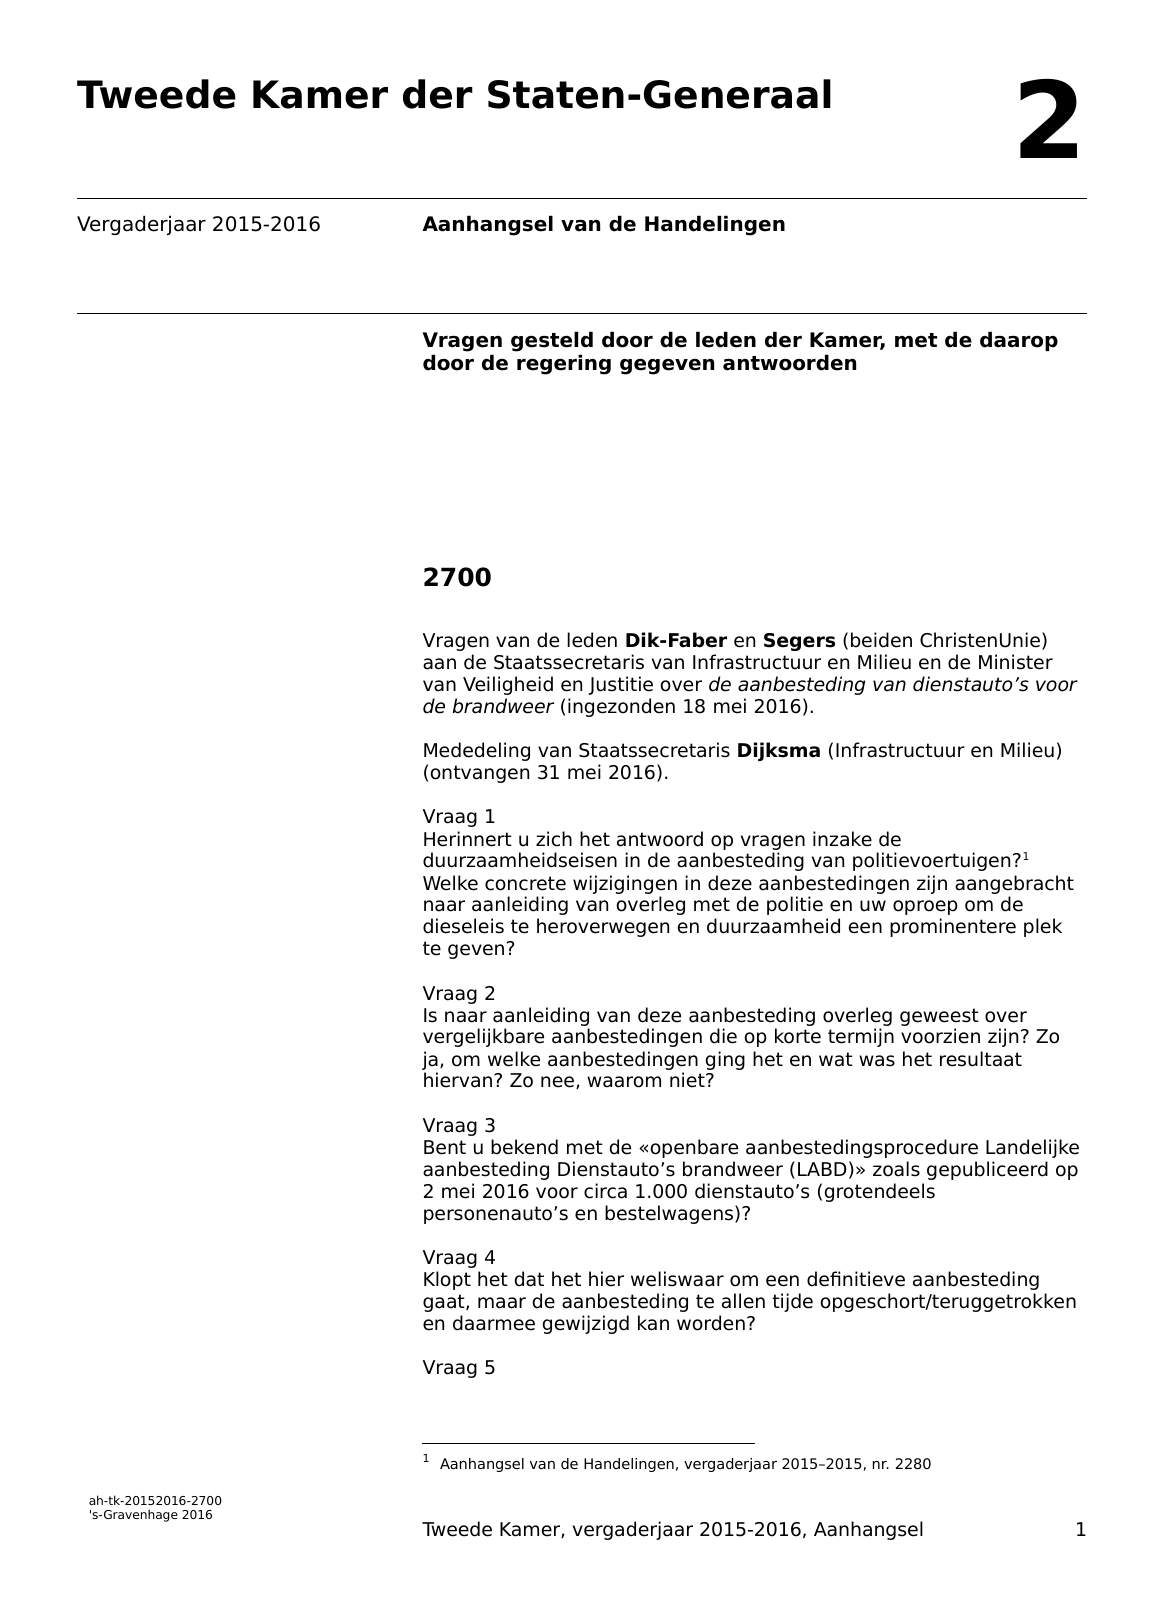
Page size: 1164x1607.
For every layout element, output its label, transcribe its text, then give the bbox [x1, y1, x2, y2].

table_cell Aanhangsel van de Handelingen [422, 199, 1087, 313]
text Aanhangsel van de Handelingen, vergaderjaar 2015–2015, nr. 2280 [422, 1452, 1087, 1474]
text 's-Gravenhage 2016 [88, 1508, 323, 1522]
text Vraag 3 [422, 1114, 1087, 1137]
text Is naar aanleiding van deze aanbesteding overleg geweest over vergelijkbare aanbestedingen die op korte termijn voorzien zijn? Zo ja, om welke aanbestedingen ging het en wat was het resultaat hiervan? Zo nee, waarom niet? [422, 1004, 1087, 1092]
text Herinnert u zich het antwoord op vragen inzake de duurzaamheidseisen in de aanbesteding van politievoertuigen? Welke concrete wijzigingen in deze aanbestedingen zijn aangebracht naar aanleiding van overleg met de politie en uw oproep om de dieseleis te heroverwegen en duurzaamheid een prominentere plek te geven? [422, 828, 1087, 960]
text Vraag 4 [422, 1247, 1087, 1269]
text Mededeling van Staatssecretaris Dijksma (Infrastructuur en Milieu) (ontvangen 31 mei 2016). [422, 740, 1087, 784]
text Bent u bekend met de «openbare aanbestedingsprocedure Landelijke aanbesteding Dienstauto’s brandweer (LABD)» zoals gepubliceerd op 2 mei 2016 voor circa 1.000 dienstauto’s (grotendeels personenauto’s en bestelwagens)? [422, 1137, 1087, 1224]
table_header 2 [886, 59, 1087, 198]
text Klopt het dat het hier weliswaar om een definitieve aanbesteding gaat, maar de aanbesteding te allen tijde opgeschort/teruggetrokken en daarmee gewijzigd kan worden? [422, 1269, 1087, 1334]
text Vraag 5 [422, 1357, 1087, 1379]
table_header Tweede Kamer der Staten-Generaal [77, 59, 886, 198]
table_cell Vragen gesteld door de leden der Kamer, met de daarop door de regering gegeven antwoorden [422, 314, 1087, 375]
text Vraag 1 [422, 806, 1087, 828]
table_cell [77, 314, 422, 375]
text Vragen van de leden Dik-Faber en Segers (beiden ChristenUnie) aan de Staatssecretaris van Infrastructuur en Milieu en de Minister van Veiligheid en Justitie over de aanbesteding van dienstauto’s voor de brandweer (ingezonden 18 mei 2016). [422, 630, 1087, 718]
text ah-tk-20152016-2700 [88, 1494, 323, 1508]
text Vraag 2 [422, 982, 1087, 1004]
text 2700 [422, 563, 1087, 592]
table_cell Vergaderjaar 2015-2016 [77, 199, 422, 313]
